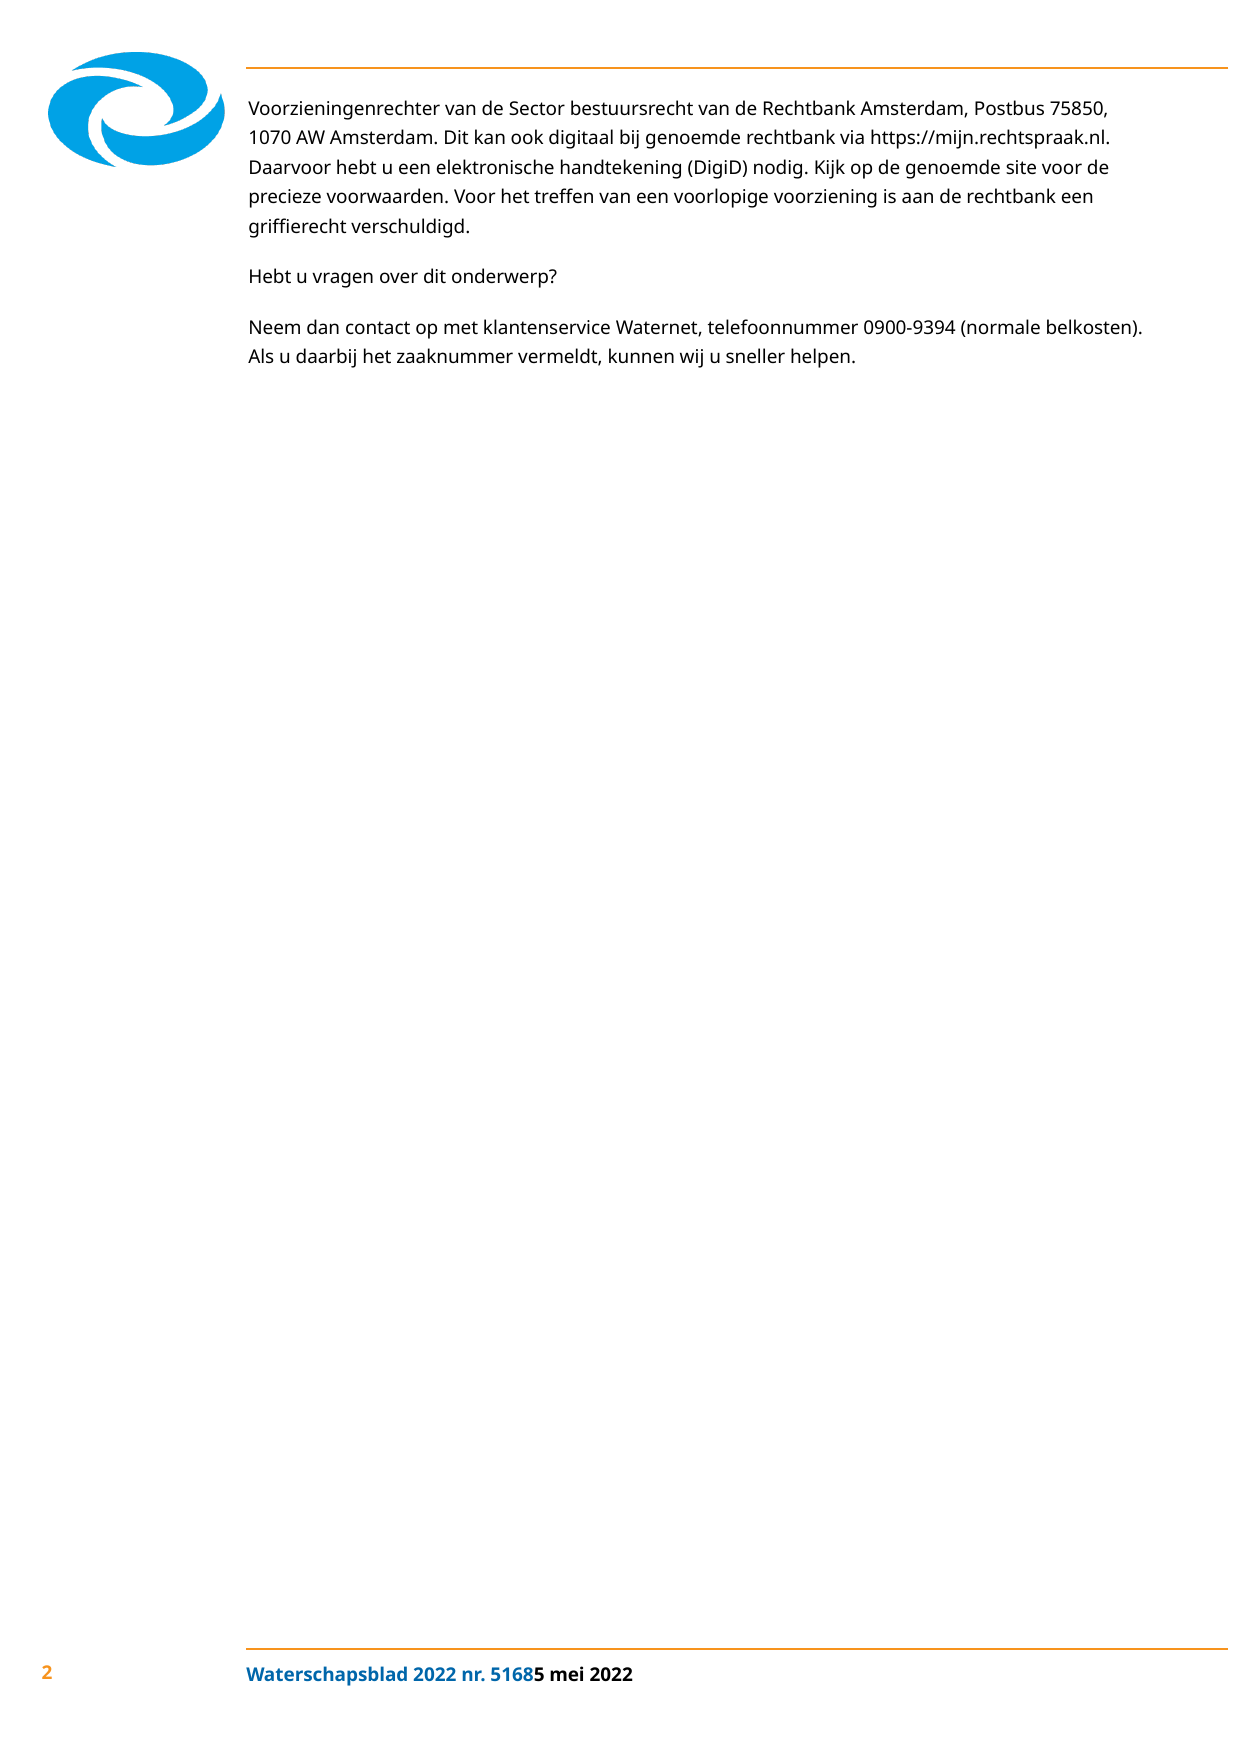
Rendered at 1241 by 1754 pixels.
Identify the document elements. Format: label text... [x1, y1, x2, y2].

text Neem dan contact op met klantenservice Waternet, telefoonnummer 0900-9394 (normale belkosten). Als u daarbij het zaaknummer vermeldt, kunnen wij u sneller helpen. [248, 314, 1152, 369]
text Hebt u vragen over dit onderwerp? [248, 263, 1152, 289]
text Voorzieningenrechter van de Sector bestuursrecht van de Rechtbank Amsterdam, Postbus 75850, 1070 AW Amsterdam. Dit kan ook digitaal bij genoemde rechtbank via https://mijn.rechtspraak.nl. Daarvoor hebt u een elektronische handtekening (DigiD) nodig. Kijk op de genoemde site voor de precieze voorwaarden. Voor het treffen van een voorlopige voorziening is aan de rechtbank een griffierecht verschuldigd. [248, 95, 1152, 239]
picture [41, 47, 231, 172]
